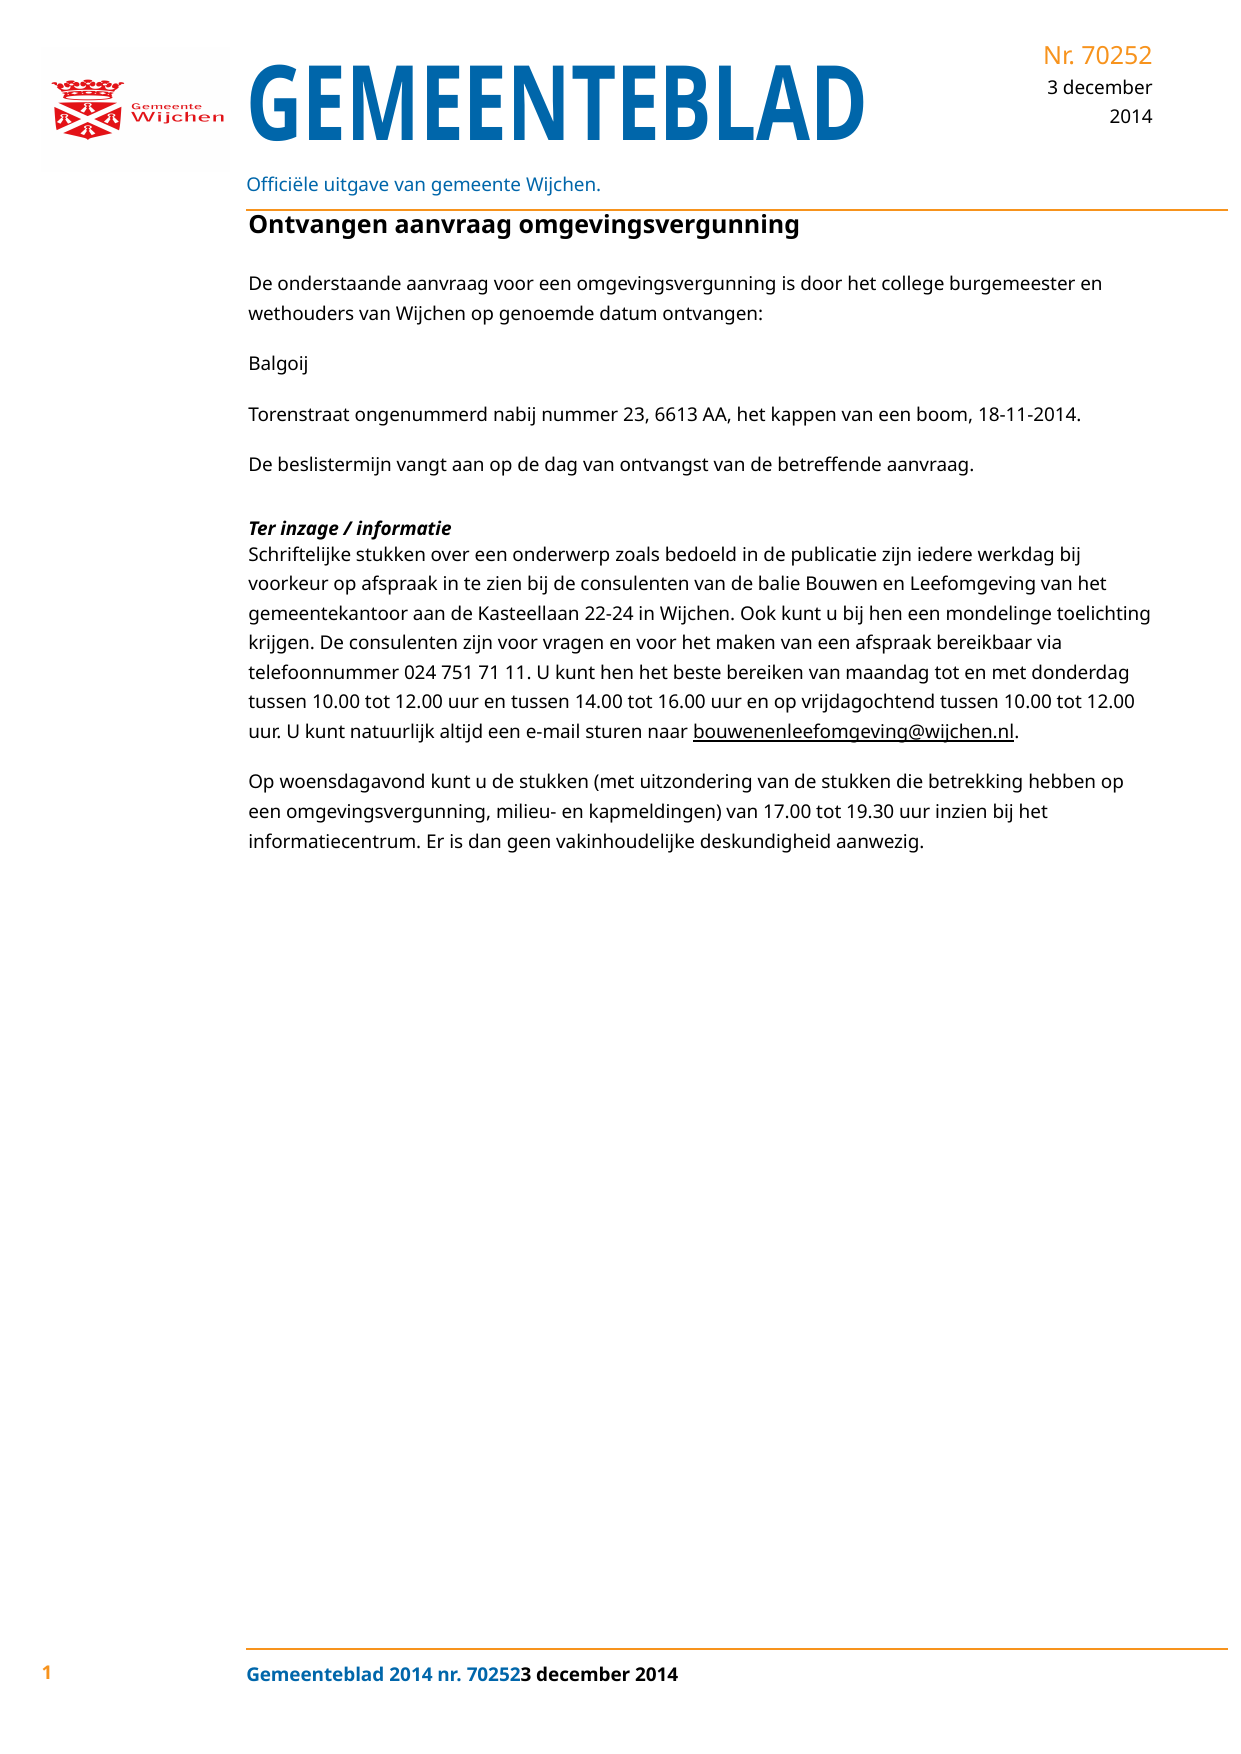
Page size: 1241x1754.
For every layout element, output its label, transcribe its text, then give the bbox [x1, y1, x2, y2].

text Op woensdagavond kunt u de stukken (met uitzondering van de stukken die betrekking hebben op een omgevingsvergunning, milieu- en kapmeldingen) van 17.00 tot 19.30 uur inzien bij het informatiecentrum. Er is dan geen vakinhoudelijke deskundigheid aanwezig. [248, 769, 1152, 854]
text Schriftelijke stukken over een onderwerp zoals bedoeld in de publicatie zijn iedere werkdag bij voorkeur op afspraak in te zien bij de consulenten van de balie Bouwen en Leefomgeving van het gemeentekantoor aan de Kasteellaan 22-24 in Wijchen. Ook kunt u bij hen een mondelinge toelichting krijgen. De consulenten zijn voor vragen en voor het maken van een afspraak bereikbaar via telefoonnummer 024 751 71 11. U kunt hen het beste bereiken van maandag tot en met donderdag tussen 10.00 tot 12.00 uur en tussen 14.00 tot 16.00 uur en op vrijdagochtend tussen 10.00 tot 12.00 uur. U kunt natuurlijk altijd een e-mail sturen naar bouwenenleefomgeving@wijchen.nl. [248, 541, 1152, 744]
text De beslistermijn vangt aan op de dag van ontvangst van de betreffende aanvraag. [248, 451, 1152, 477]
text Ontvangen aanvraag omgevingsvergunning [248, 211, 1152, 241]
text Ter inzage / informatie [248, 515, 1152, 541]
picture [41, 47, 231, 172]
text Torenstraat ongenummerd nabij nummer 23, 6613 AA, het kappen van een boom, 18-11-2014. [248, 401, 1152, 426]
text Balgoij [248, 350, 1152, 376]
text De onderstaande aanvraag voor een omgevingsvergunning is door het college burgemeester en wethouders van Wijchen op genoemde datum ontvangen: [248, 270, 1152, 326]
